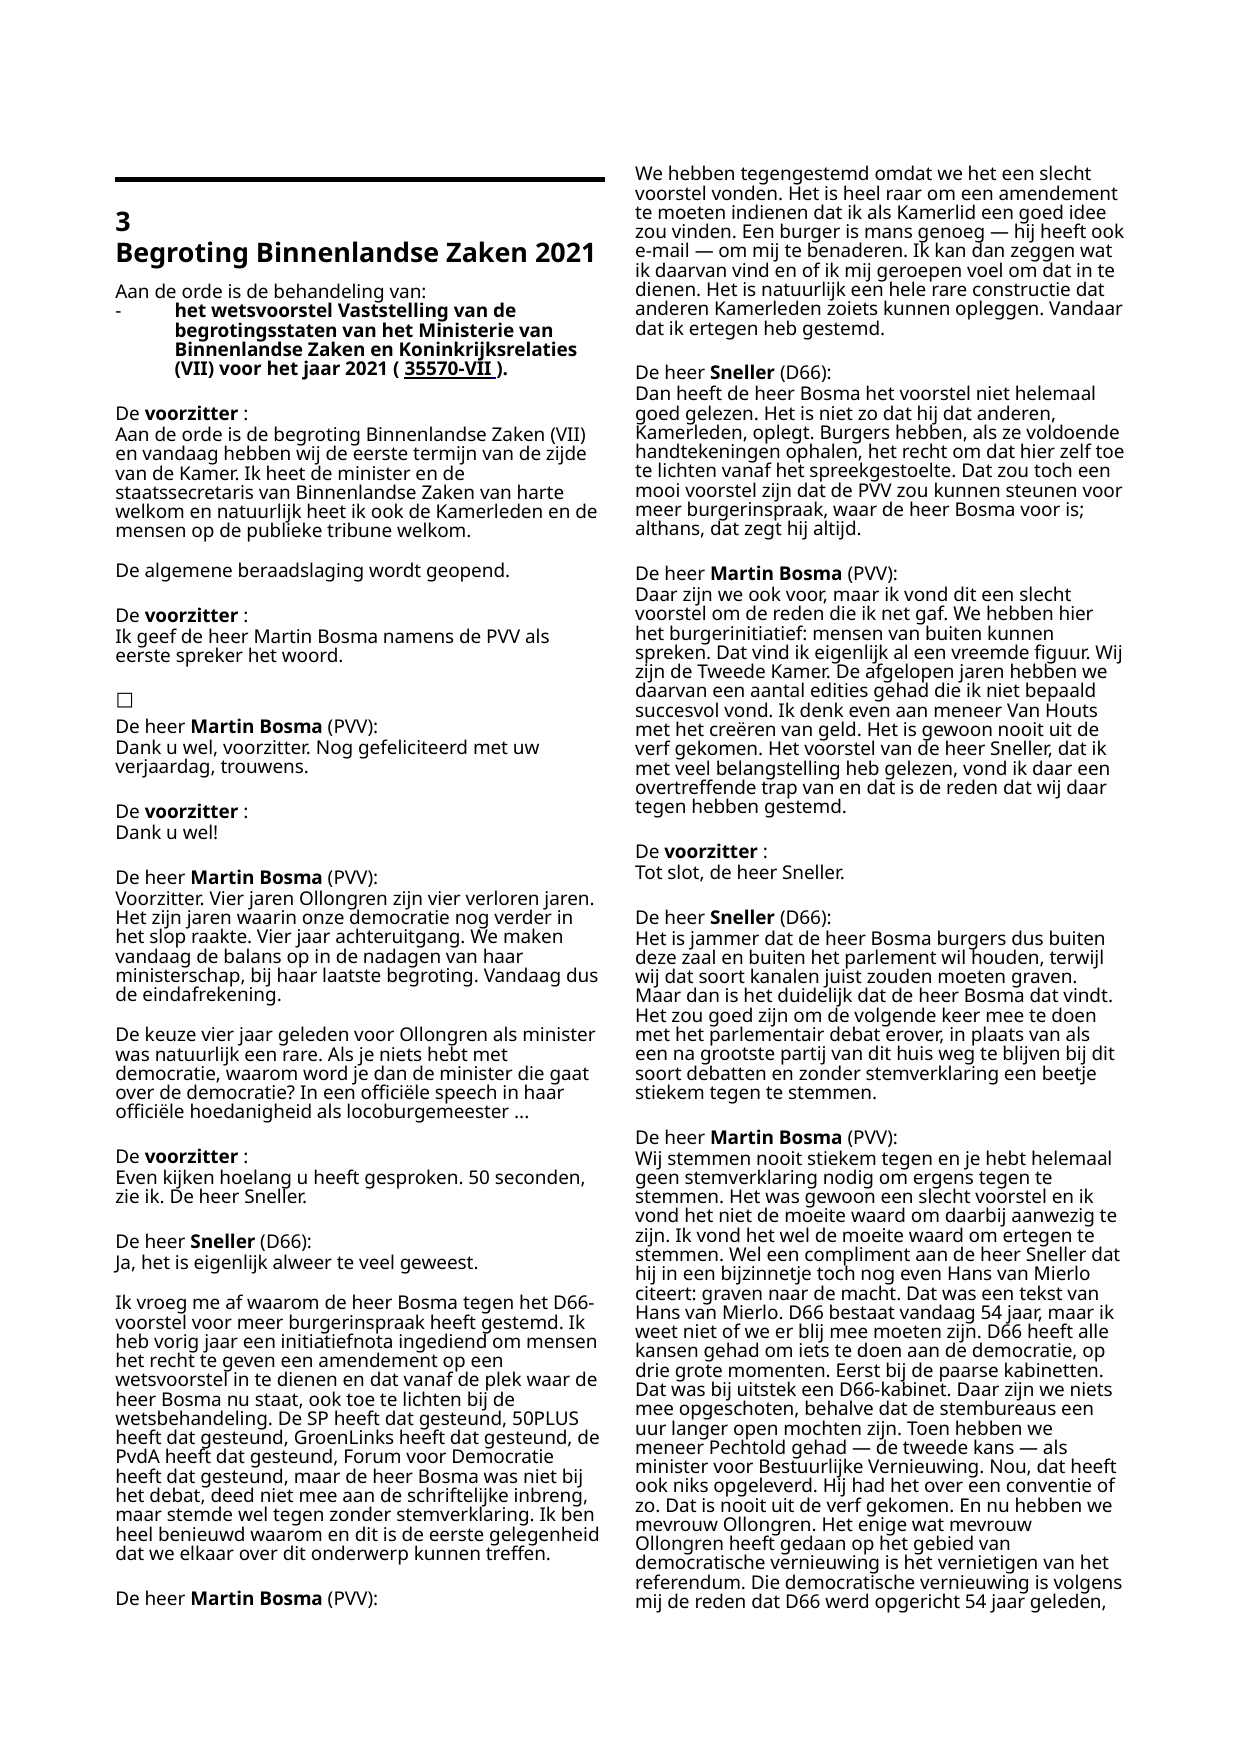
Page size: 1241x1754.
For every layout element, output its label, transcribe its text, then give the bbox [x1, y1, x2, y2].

text Het is jammer dat de heer Bosma burgers dus buiten deze zaal en buiten het parlement wil houden, terwijl wij dat soort kanalen juist zouden moeten graven. Maar dan is het duidelijk dat de heer Bosma dat vindt. Het zou goed zijn om de volgende keer mee te doen met het parlementair debat erover, in plaats van als een na grootste partij van dit huis weg te blijven bij dit soort debatten en zonder stemverklaring een beetje stiekem tegen te stemmen. [635, 930, 1125, 1103]
text De algemene beraadslaging wordt geopend. [115, 562, 605, 582]
text Voorzitter. Vier jaren Ollongren zijn vier verloren jaren. Het zijn jaren waarin onze democratie nog verder in het slop raakte. Vier jaar achteruitgang. We maken vandaag de balans op in de nadagen van haar ministerschap, bij haar laatste begroting. Vandaag dus de eindafrekening. [115, 890, 605, 1006]
text ⬜ [115, 688, 605, 713]
text De heer Sneller (D66): [635, 359, 1125, 385]
text Ik vroeg me af waarom de heer Bosma tegen het D66-voorstel voor meer burgerinspraak heeft gestemd. Ik heb vorig jaar een initiatiefnota ingediend om mensen het recht te geven een amendement op een wetsvoorstel in te dienen en dat vanaf de plek waar de heer Bosma nu staat, ook toe te lichten bij de wetsbehandeling. De SP heeft dat gesteund, 50PLUS heeft dat gesteund, GroenLinks heeft dat gesteund, de PvdA heeft dat gesteund, Forum voor Democratie heeft dat gesteund, maar de heer Bosma was niet bij het debat, deed niet mee aan de schriftelijke inbreng, maar stemde wel tegen zonder stemverklaring. Ik ben heel benieuwd waarom en dit is de eerste gelegenheid dat we elkaar over dit onderwerp kunnen treffen. [115, 1294, 605, 1564]
text Dank u wel! [115, 824, 605, 843]
text De heer Martin Bosma (PVV): [635, 1124, 1125, 1150]
text De voorzitter : [115, 400, 605, 426]
text Tot slot, de heer Sneller. [635, 864, 1125, 883]
text De heer Martin Bosma (PVV): [115, 864, 605, 890]
text Dank u wel, voorzitter. Nog gefeliciteerd met uw verjaardag, trouwens. [115, 739, 605, 778]
text De heer Sneller (D66): [115, 1229, 605, 1254]
text 3 [115, 203, 605, 239]
text De heer Sneller (D66): [635, 904, 1125, 930]
text Daar zijn we ook voor, maar ik vond dit een slecht voorstel om de reden die ik net gaf. We hebben hier het burgerinitiatief: mensen van buiten kunnen spreken. Dat vind ik eigenlijk al een vreemde figuur. Wij zijn de Tweede Kamer. De afgelopen jaren hebben we daarvan een aantal edities gehad die ik niet bepaald succesvol vond. Ik denk even aan meneer Van Houts met het creëren van geld. Het is gewoon nooit uit de verf gekomen. Het voorstel van de heer Sneller, dat ik met veel belangstelling heb gelezen, vond ik daar een overtreffende trap van en dat is de reden dat wij daar tegen hebben gestemd. [635, 586, 1125, 817]
text De voorzitter : [115, 602, 605, 628]
text De heer Martin Bosma (PVV): [635, 560, 1125, 586]
text De voorzitter : [115, 1143, 605, 1169]
text Aan de orde is de begroting Binnenlandse Zaken (VII) en vandaag hebben wij de eerste termijn van de zijde van de Kamer. Ik heet de minister en de staatssecretaris van Binnenlandse Zaken van harte welkom en natuurlijk heet ik ook de Kamerleden en de mensen op de publieke tribune welkom. [115, 426, 605, 542]
text De keuze vier jaar geleden voor Ollongren als minister was natuurlijk een rare. Als je niets hebt met democratie, waarom word je dan de minister die gaat over de democratie? In een officiële speech in haar officiële hoedanigheid als locoburgemeester ... [115, 1026, 605, 1123]
text Aan de orde is de behandeling van: [115, 283, 605, 302]
list het wetsvoorstel Vaststelling van de begrotingsstaten van het Ministerie van Binnenlandse Zaken en Koninkrijksrelaties (VII) voor het jaar 2021 ( 35570-VII ). [115, 302, 605, 379]
text De heer Martin Bosma (PVV): [115, 1585, 605, 1611]
text Ja, het is eigenlijk alweer te veel geweest. [115, 1254, 605, 1274]
text Begroting Binnenlandse Zaken 2021 [115, 239, 605, 283]
text De voorzitter : [115, 798, 605, 824]
text We hebben tegengestemd omdat we het een slecht voorstel vonden. Het is heel raar om een amendement te moeten indienen dat ik als Kamerlid een goed idee zou vinden. Een burger is mans genoeg — hij heeft ook e-mail — om mij te benaderen. Ik kan dan zeggen wat ik daarvan vind en of ik mij geroepen voel om dat in te dienen. Het is natuurlijk een hele rare constructie dat anderen Kamerleden zoiets kunnen opleggen. Vandaar dat ik ertegen heb gestemd. [635, 165, 1125, 339]
text De voorzitter : [635, 838, 1125, 864]
text Dan heeft de heer Bosma het voorstel niet helemaal goed gelezen. Het is niet zo dat hij dat anderen, Kamerleden, oplegt. Burgers hebben, als ze voldoende handtekeningen ophalen, het recht om dat hier zelf toe te lichten vanaf het spreekgestoelte. Dat zou toch een mooi voorstel zijn dat de PVV zou kunnen steunen voor meer burgerinspraak, waar de heer Bosma voor is; althans, dat zegt hij altijd. [635, 385, 1125, 539]
text Ik geef de heer Martin Bosma namens de PVV als eerste spreker het woord. [115, 628, 605, 667]
text De heer Martin Bosma (PVV): [115, 713, 605, 739]
text Wij stemmen nooit stiekem tegen en je hebt helemaal geen stemverklaring nodig om ergens tegen te stemmen. Het was gewoon een slecht voorstel en ik vond het niet de moeite waard om daarbij aanwezig te zijn. Ik vond het wel de moeite waard om ertegen te stemmen. Wel een compliment aan de heer Sneller dat hij in een bijzinnetje toch nog even Hans van Mierlo citeert: graven naar de macht. Dat was een tekst van Hans van Mierlo. D66 bestaat vandaag 54 jaar, maar ik weet niet of we er blij mee moeten zijn. D66 heeft alle kansen gehad om iets te doen aan de democratie, op drie grote momenten. Eerst bij de paarse kabinetten. Dat was bij uitstek een D66-kabinet. Daar zijn we niets mee opgeschoten, behalve dat de stembureaus een uur langer open mochten zijn. Toen hebben we meneer Pechtold gehad — de tweede kans — als minister voor Bestuurlijke Vernieuwing. Nou, dat heeft ook niks opgeleverd. Hij had het over een conventie of zo. Dat is nooit uit de verf gekomen. En nu hebben we mevrouw Ollongren. Het enige wat mevrouw Ollongren heeft gedaan op het gebied van democratische vernieuwing is het vernietigen van het referendum. Die democratische vernieuwing is volgens mij de reden dat D66 werd opgericht 54 jaar geleden, [635, 1150, 1125, 1612]
text Even kijken hoelang u heeft gesproken. 50 seconden, zie ik. De heer Sneller. [115, 1169, 605, 1208]
